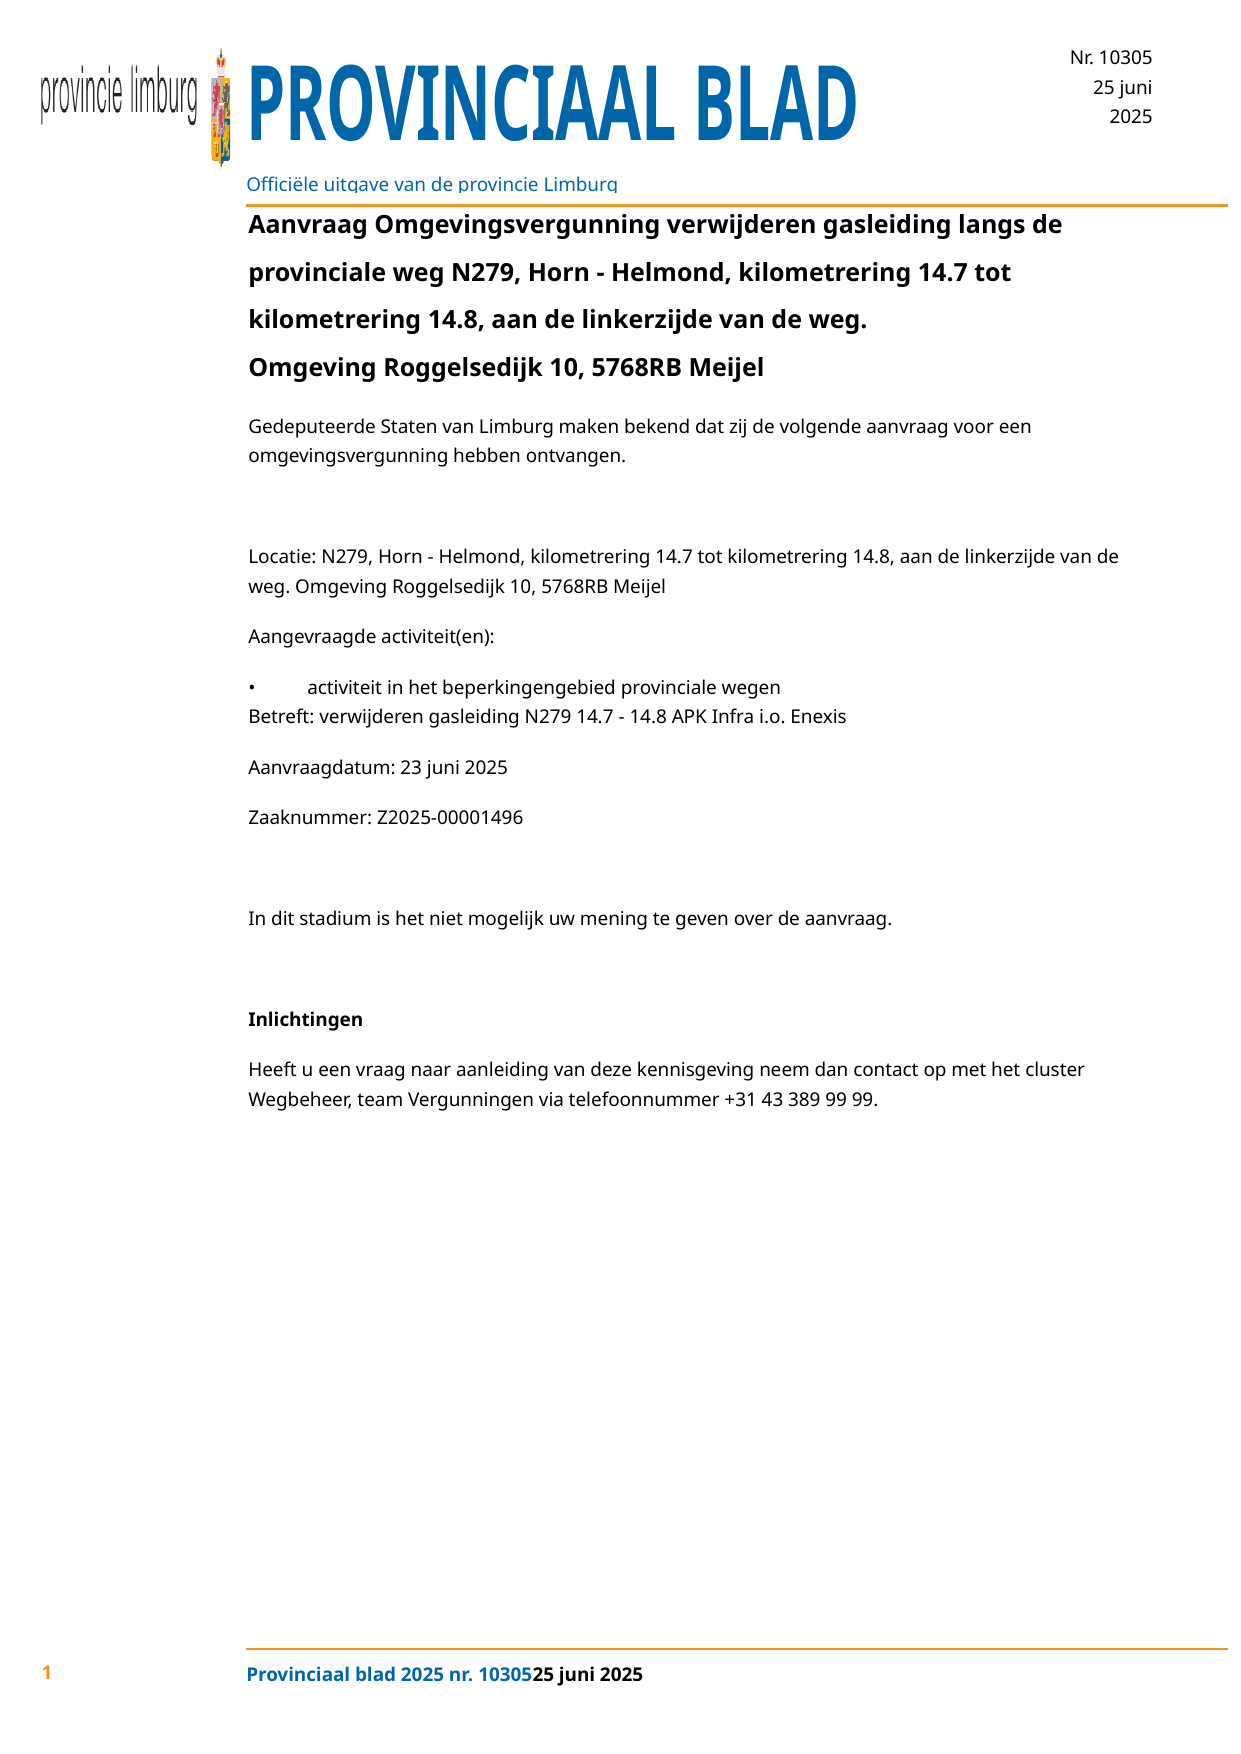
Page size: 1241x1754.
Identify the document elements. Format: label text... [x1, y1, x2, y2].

text Aanvraagdatum: 23 juni 2025 [248, 754, 1152, 780]
text Heeft u een vraag naar aanleiding van deze kennisgeving neem dan contact op met het cluster Wegbeheer, team Vergunningen via telefoonnummer +31 43 389 99 99. [248, 1056, 1152, 1112]
text Zaaknummer: Z2025-00001496 [248, 804, 1152, 830]
text Inlichtingen [248, 1006, 1152, 1032]
text Aanvraag Omgevingsvergunning verwijderen gasleiding langs de provinciale weg N279, Horn - Helmond, kilometrering 14.7 tot kilometrering 14.8, aan de linkerzijde van de weg. Omgeving Roggelsedijk 10, 5768RB Meijel [248, 207, 1152, 384]
text Gedeputeerde Staten van Limburg maken bekend dat zij de volgende aanvraag voor een omgevingsvergunning hebben ontvangen. [248, 413, 1152, 468]
text Aangevraagde activiteit(en): [248, 623, 1152, 649]
text Betreft: verwijderen gasleiding N279 14.7 - 14.8 APK Infra i.o. Enexis [248, 703, 1152, 729]
picture [41, 47, 231, 172]
text In dit stadium is het niet mogelijk uw mening te geven over de aanvraag. [248, 905, 1152, 931]
list activiteit in het beperkingengebied provinciale wegen [248, 674, 1152, 700]
text Locatie: N279, Horn - Helmond, kilometrering 14.7 tot kilometrering 14.8, aan de linkerzijde van de weg. Omgeving Roggelsedijk 10, 5768RB Meijel [248, 543, 1152, 599]
